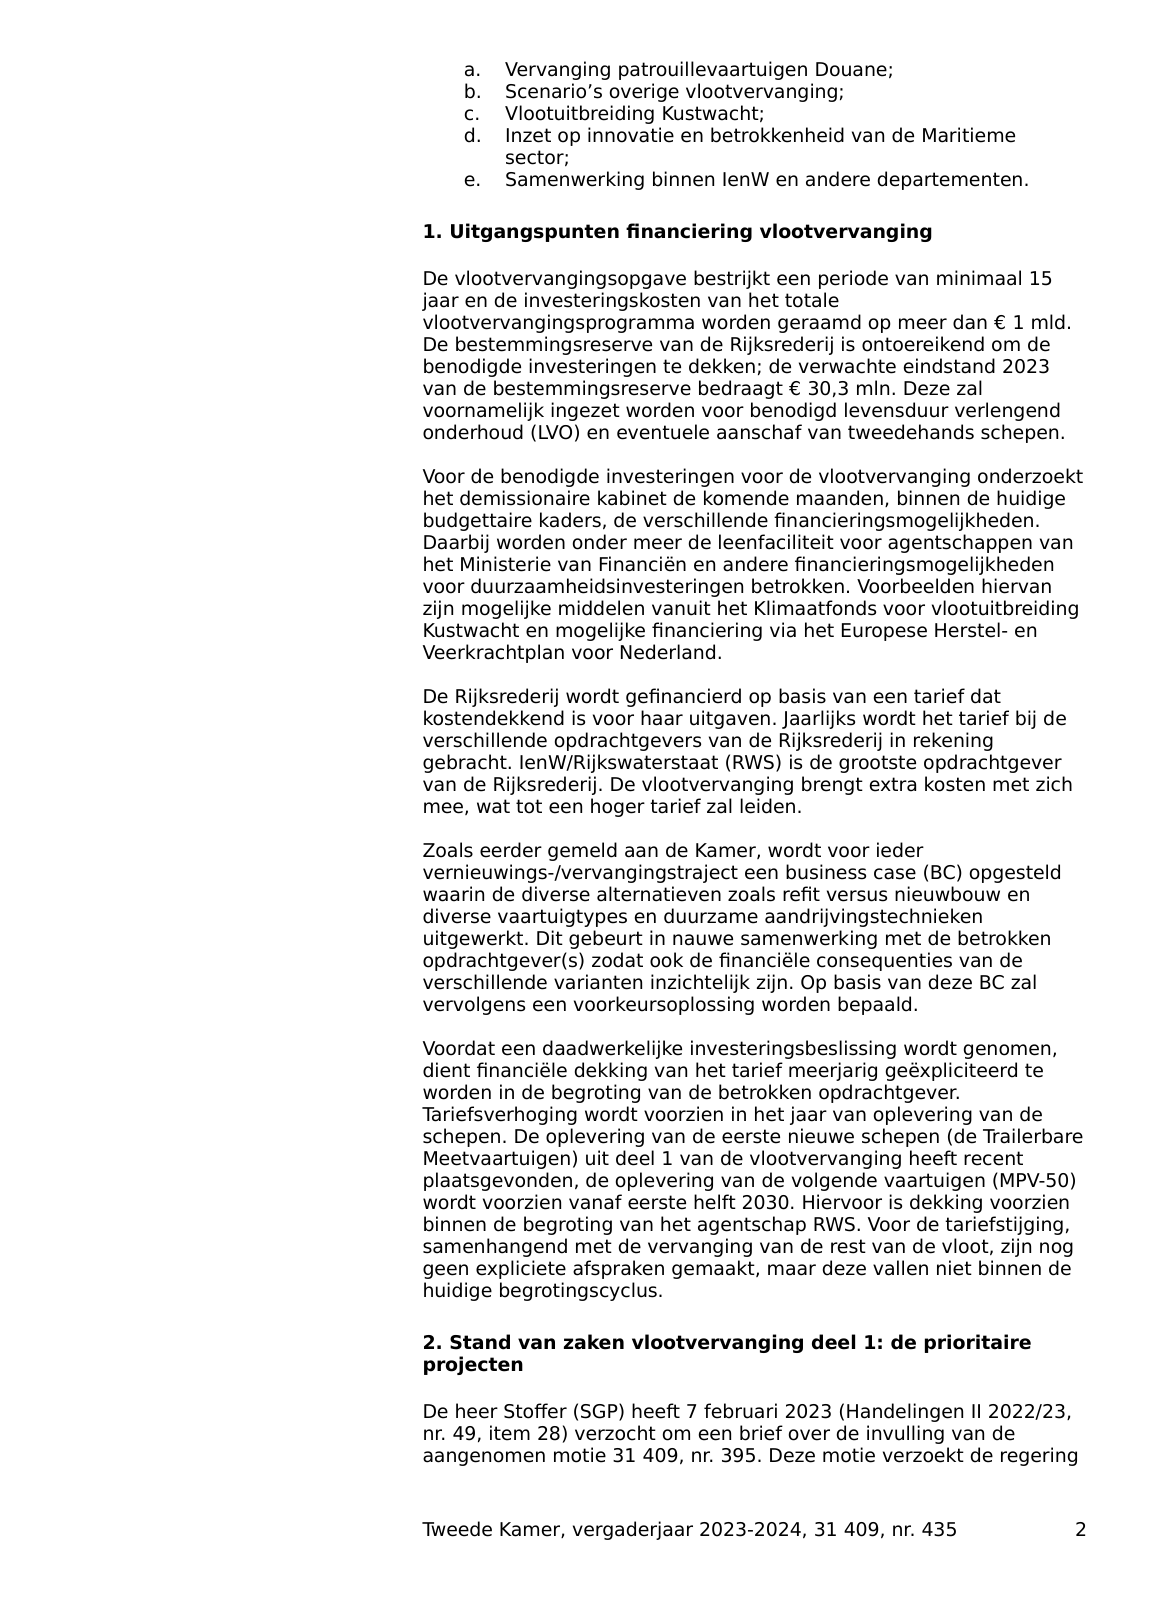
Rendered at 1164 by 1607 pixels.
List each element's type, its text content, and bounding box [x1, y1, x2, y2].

text De heer Stoffer (SGP) heeft 7 februari 2023 (Handelingen II 2022/23, nr. 49, item 28) verzocht om een brief over de invulling van de aangenomen motie 31 409, nr. 395. Deze motie verzoekt de regering [422, 1401, 1087, 1467]
text De Rijksrederij wordt gefinancierd op basis van een tarief dat kostendekkend is voor haar uitgaven. Jaarlijks wordt het tarief bij de verschillende opdrachtgevers van de Rijksrederij in rekening gebracht. IenW/Rijkswaterstaat (RWS) is de grootste opdrachtgever van de Rijksrederij. De vlootvervanging brengt extra kosten met zich mee, wat tot een hoger tarief zal leiden. [422, 686, 1087, 818]
subtitle 2. Stand van zaken vlootvervanging deel 1: de prioritaire projecten [422, 1332, 1087, 1376]
text Voor de benodigde investeringen voor de vlootvervanging onderzoekt het demissionaire kabinet de komende maanden, binnen de huidige budgettaire kaders, de verschillende financieringsmogelijkheden. Daarbij worden onder meer de leenfaciliteit voor agentschappen van het Ministerie van Financiën en andere financieringsmogelijkheden voor duurzaamheidsinvesteringen betrokken. Voorbeelden hiervan zijn mogelijke middelen vanuit het Klimaatfonds voor vlootuitbreiding Kustwacht en mogelijke financiering via het Europese Herstel- en Veerkrachtplan voor Nederland. [422, 466, 1087, 664]
subtitle 1. Uitgangspunten financiering vlootvervanging [422, 221, 1087, 243]
text b. Scenario’s overige vlootvervanging; [464, 81, 1087, 103]
text Voordat een daadwerkelijke investeringsbeslissing wordt genomen, dient financiële dekking van het tarief meerjarig geëxpliciteerd te worden in de begroting van de betrokken opdrachtgever. Tariefsverhoging wordt voorzien in het jaar van oplevering van de schepen. De oplevering van de eerste nieuwe schepen (de Trailerbare Meetvaartuigen) uit deel 1 van de vlootvervanging heeft recent plaatsgevonden, de oplevering van de volgende vaartuigen (MPV-50) wordt voorzien vanaf eerste helft 2030. Hiervoor is dekking voorzien binnen de begroting van het agentschap RWS. Voor de tariefstijging, samenhangend met de vervanging van de rest van de vloot, zijn nog geen expliciete afspraken gemaakt, maar deze vallen niet binnen de huidige begrotingscyclus. [422, 1038, 1087, 1302]
text Zoals eerder gemeld aan de Kamer, wordt voor ieder vernieuwings-/vervangingstraject een business case (BC) opgesteld waarin de diverse alternatieven zoals refit versus nieuwbouw en diverse vaartuigtypes en duurzame aandrijvingstechnieken uitgewerkt. Dit gebeurt in nauwe samenwerking met de betrokken opdrachtgever(s) zodat ook de financiële consequenties van de verschillende varianten inzichtelijk zijn. Op basis van deze BC zal vervolgens een voorkeursoplossing worden bepaald. [422, 840, 1087, 1016]
text a. Vervanging patrouillevaartuigen Douane; [464, 59, 1087, 81]
text De vlootvervangingsopgave bestrijkt een periode van minimaal 15 jaar en de investeringskosten van het totale vlootvervangingsprogramma worden geraamd op meer dan € 1 mld. De bestemmingsreserve van de Rijksrederij is ontoereikend om de benodigde investeringen te dekken; de verwachte eindstand 2023 van de bestemmingsreserve bedraagt € 30,3 mln. Deze zal voornamelijk ingezet worden voor benodigd levensduur verlengend onderhoud (LVO) en eventuele aanschaf van tweedehands schepen. [422, 268, 1087, 444]
text e. Samenwerking binnen IenW en andere departementen. [464, 169, 1087, 191]
text d. Inzet op innovatie en betrokkenheid van de Maritieme sector; [464, 125, 1087, 169]
text c. Vlootuitbreiding Kustwacht; [464, 103, 1087, 125]
